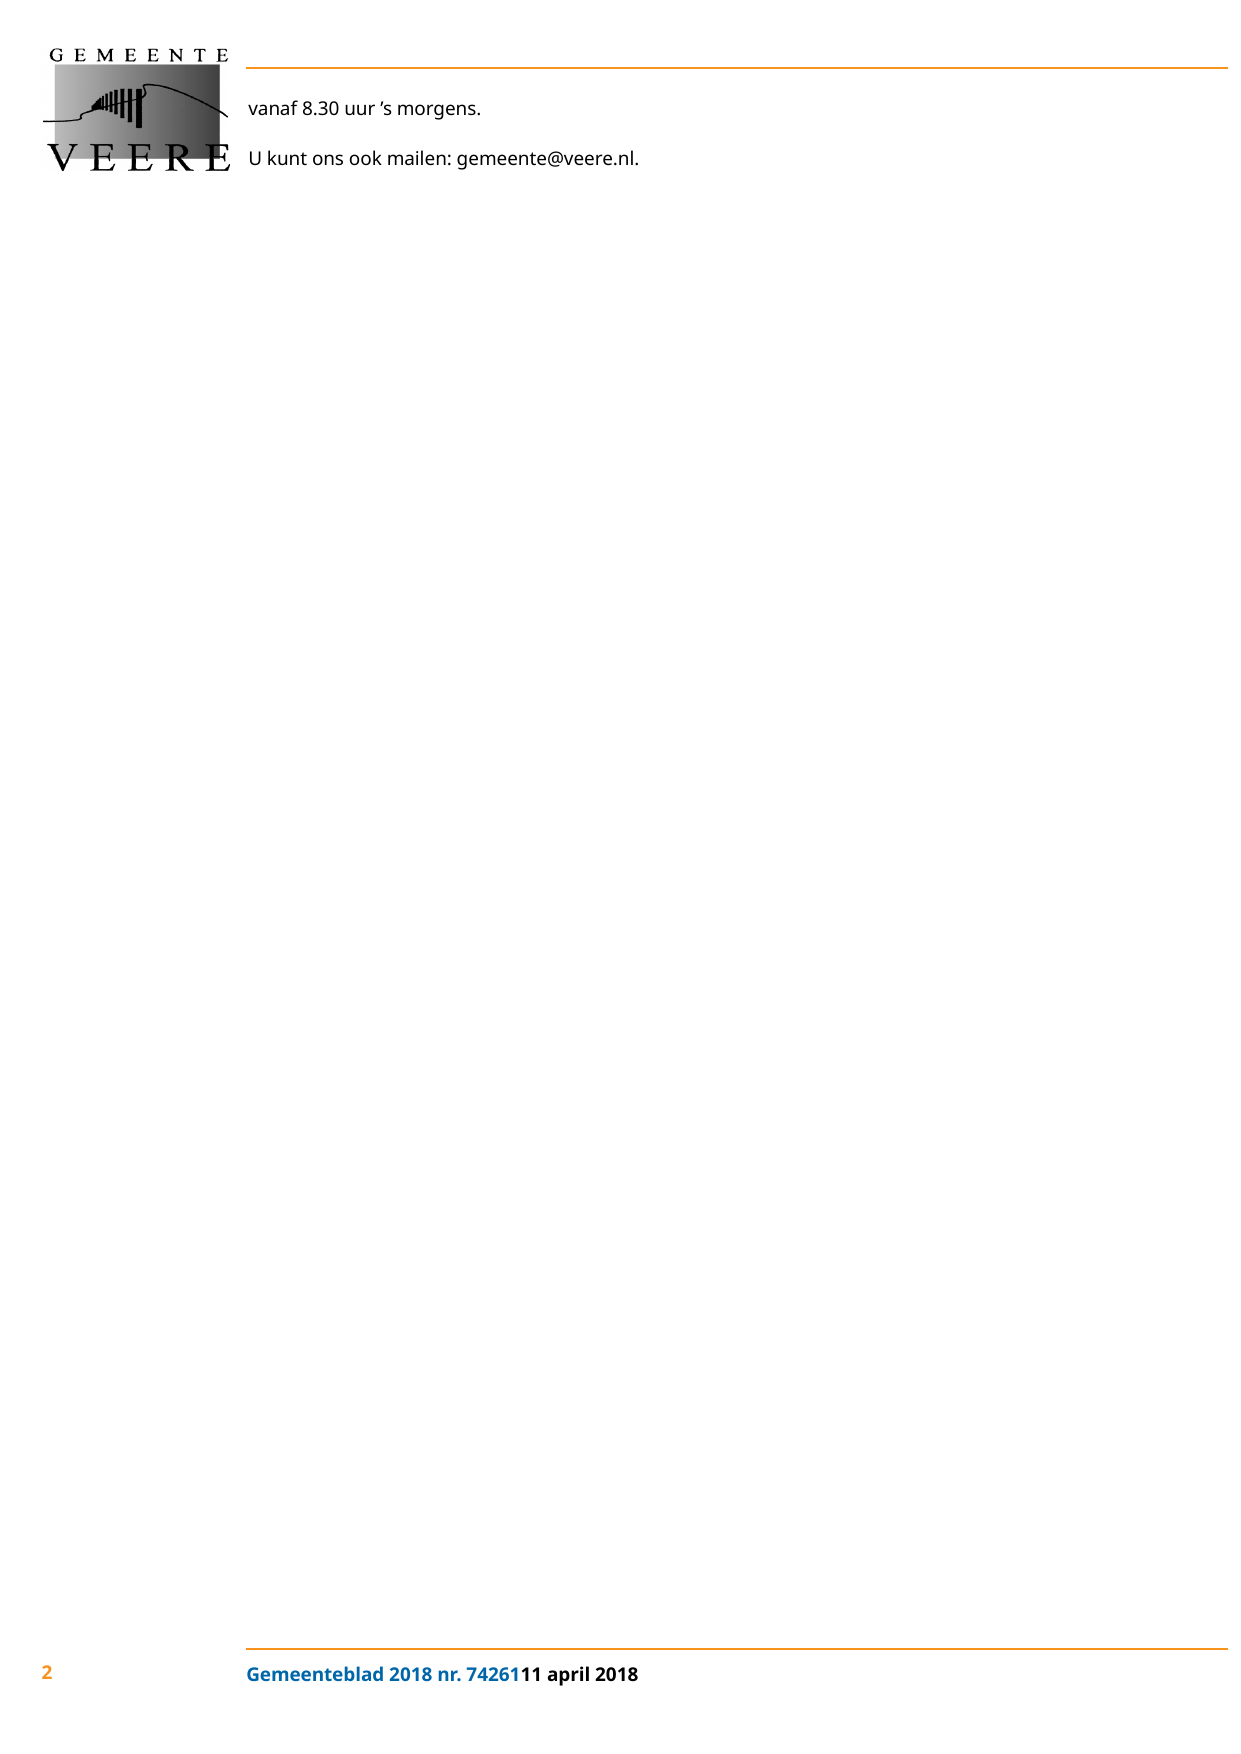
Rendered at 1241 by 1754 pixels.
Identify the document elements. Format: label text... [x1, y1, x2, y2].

text vanaf 8.30 uur ’s morgens. [248, 95, 1152, 121]
picture [41, 47, 231, 172]
text U kunt ons ook mailen: gemeente@veere.nl. [248, 145, 1152, 171]
